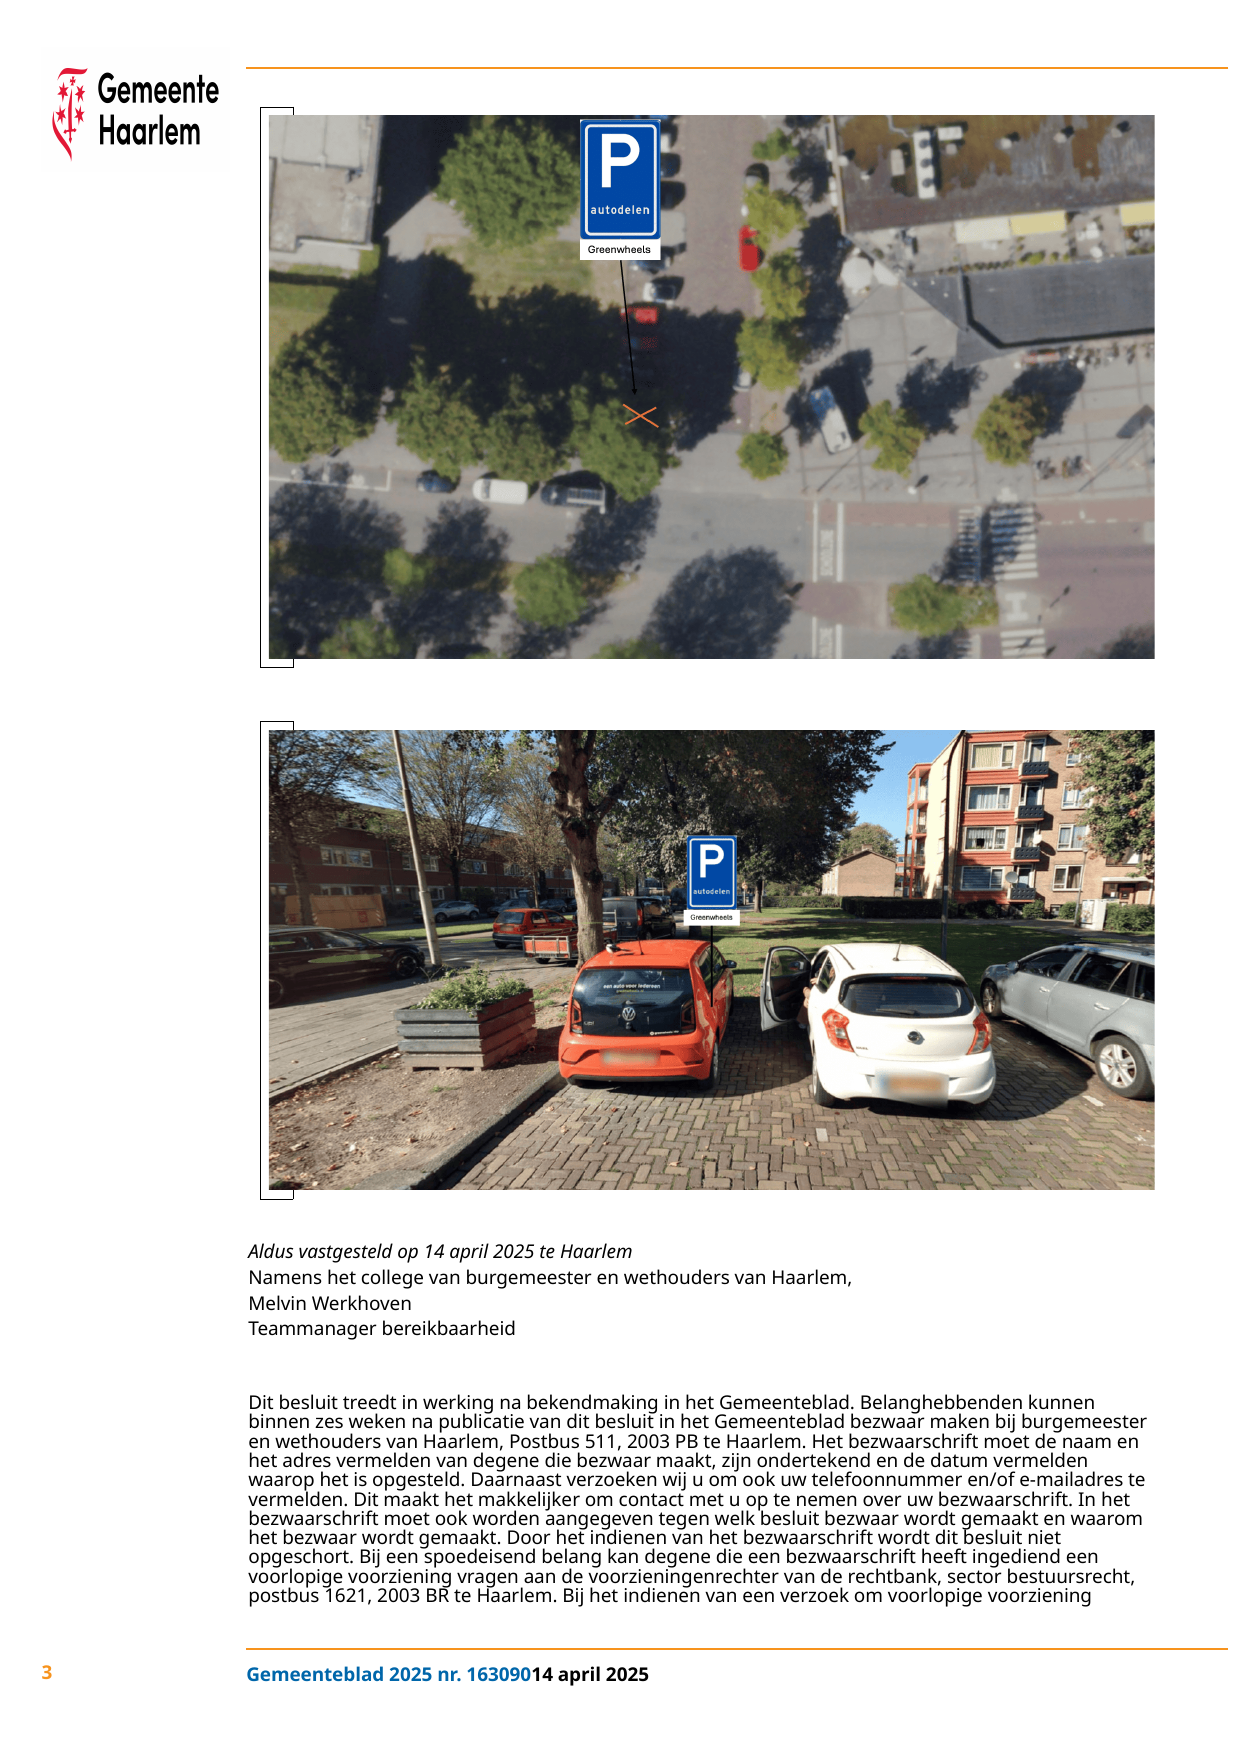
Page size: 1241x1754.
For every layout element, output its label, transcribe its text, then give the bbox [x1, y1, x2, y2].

text Melvin Werkhoven [248, 1290, 1152, 1316]
text Dit besluit treedt in werking na bekendmaking in het Gemeenteblad. Belanghebbenden kunnen binnen zes weken na publicatie van dit besluit in het Gemeenteblad bezwaar maken bij burgemeester en wethouders van Haarlem, Postbus 511, 2003 PB te Haarlem. Het bezwaarschrift moet de naam en het adres vermelden van degene die bezwaar maakt, zijn ondertekend en de datum vermelden waarop het is opgesteld. Daarnaast verzoeken wij u om ook uw telefoonnummer en/of e-mailadres te vermelden. Dit maakt het makkelijker om contact met u op te nemen over uw bezwaarschrift. In het bezwaarschrift moet ook worden aangegeven tegen welk besluit bezwaar wordt gemaakt en waarom het bezwaar wordt gemaakt. Door het indienen van het bezwaarschrift wordt dit besluit niet opgeschort. Bij een spoedeisend belang kan degene die een bezwaarschrift heeft ingediend een voorlopige voorziening vragen aan de voorzieningenrechter van de rechtbank, sector bestuursrecht, postbus 1621, 2003 BR te Haarlem. Bij het indienen van een verzoek om voorlopige voorziening [248, 1394, 1152, 1606]
text Aldus vastgesteld op 14 april 2025 te Haarlem [248, 1238, 1152, 1264]
picture [268, 730, 1155, 1190]
picture [268, 115, 1155, 659]
text Teammanager bereikbaarheid [248, 1316, 1152, 1341]
picture [41, 47, 231, 172]
text Namens het college van burgemeester en wethouders van Haarlem, [248, 1264, 1152, 1290]
